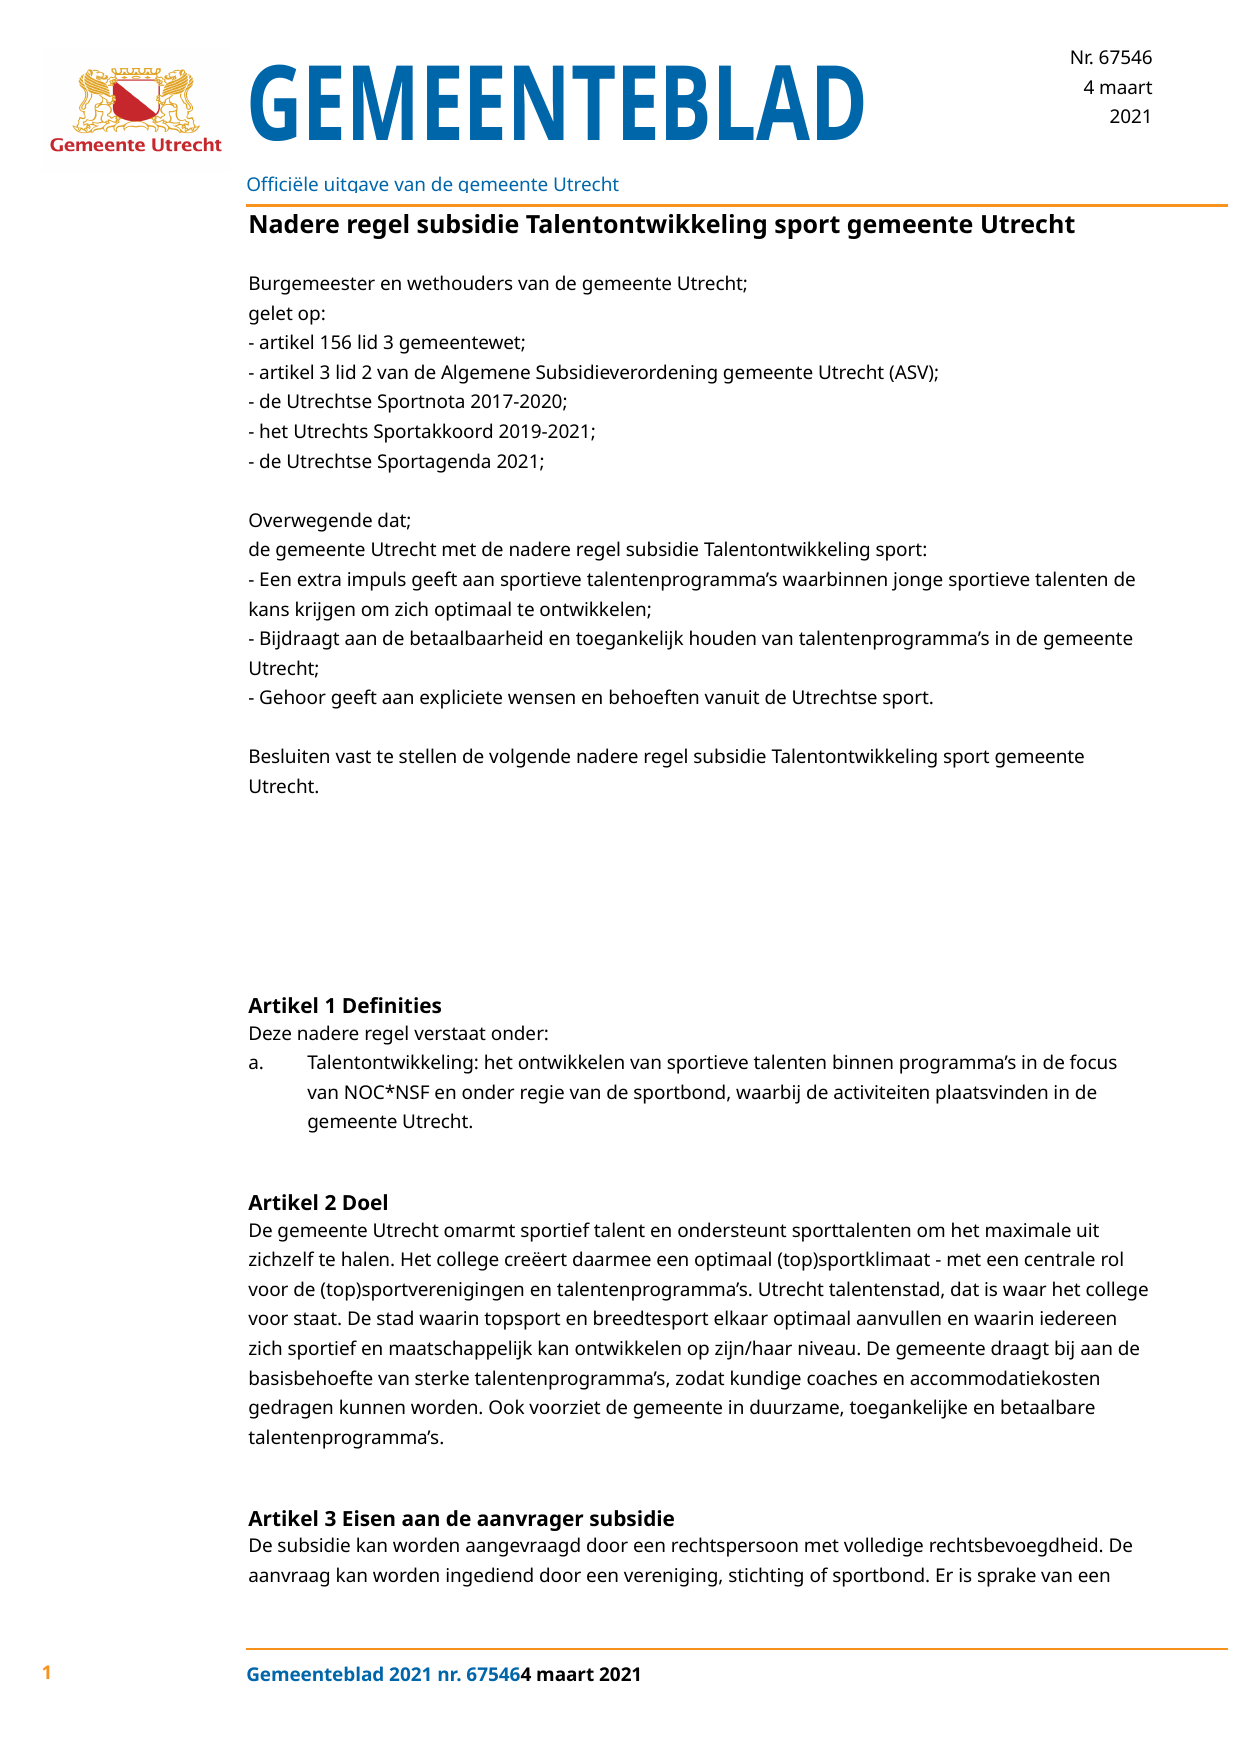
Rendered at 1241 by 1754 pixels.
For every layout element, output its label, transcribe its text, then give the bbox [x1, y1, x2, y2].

text De subsidie kan worden aangevraagd door een rechtspersoon met volledige rechtsbevoegdheid. De aanvraag kan worden ingediend door een vereniging, stichting of sportbond. Er is sprake van een [248, 1532, 1152, 1588]
text Overwegende dat; [248, 507, 1152, 533]
list Talentontwikkeling: het ontwikkelen van sportieve talenten binnen programma’s in de focus van NOC*NSF en onder regie van de sportbond, waarbij de activiteiten plaatsvinden in de gemeente Utrecht. [248, 1049, 1152, 1134]
text - artikel 156 lid 3 gemeentewet; [248, 329, 1152, 355]
text - het Utrechts Sportakkoord 2019-2021; [248, 418, 1152, 444]
text - Gehoor geeft aan expliciete wensen en behoeften vanuit de Utrechtse sport. [248, 684, 1152, 710]
text Artikel 1 Definities [248, 991, 1152, 1020]
text - Een extra impuls geeft aan sportieve talentenprogramma’s waarbinnen jonge sportieve talenten de kans krijgen om zich optimaal te ontwikkelen; [248, 566, 1152, 621]
text gelet op: [248, 300, 1152, 326]
text De gemeente Utrecht omarmt sportief talent en ondersteunt sporttalenten om het maximale uit zichzelf te halen. Het college creëert daarmee een optimaal (top)sportklimaat - met een centrale rol voor de (top)sportverenigingen en talentenprogramma’s. Utrecht talentenstad, dat is waar het college voor staat. De stad waarin topsport en breedtesport elkaar optimaal aanvullen en waarin iedereen zich sportief en maatschappelijk kan ontwikkelen op zijn/haar niveau. De gemeente draagt bij aan de basisbehoefte van sterke talentenprogramma’s, zodat kundige coaches en accommodatiekosten gedragen kunnen worden. Ook voorziet de gemeente in duurzame, toegankelijke en betaalbare talentenprogramma’s. [248, 1217, 1152, 1450]
text - Bijdraagt aan de betaalbaarheid en toegankelijk houden van talentenprogramma’s in de gemeente Utrecht; [248, 625, 1152, 681]
text Besluiten vast te stellen de volgende nadere regel subsidie Talentontwikkeling sport gemeente Utrecht. [248, 744, 1152, 799]
text de gemeente Utrecht met de nadere regel subsidie Talentontwikkeling sport: [248, 537, 1152, 562]
text Burgemeester en wethouders van de gemeente Utrecht; [248, 270, 1152, 296]
text Nadere regel subsidie Talentontwikkeling sport gemeente Utrecht [248, 207, 1152, 241]
text Deze nadere regel verstaat onder: [248, 1020, 1152, 1045]
text - de Utrechtse Sportnota 2017-2020; [248, 389, 1152, 414]
text Artikel 3 Eisen aan de aanvrager subsidie [248, 1504, 1152, 1532]
text - de Utrechtse Sportagenda 2021; [248, 448, 1152, 473]
picture [41, 47, 231, 172]
text - artikel 3 lid 2 van de Algemene Subsidieverordening gemeente Utrecht (ASV); [248, 359, 1152, 385]
text Artikel 2 Doel [248, 1188, 1152, 1217]
